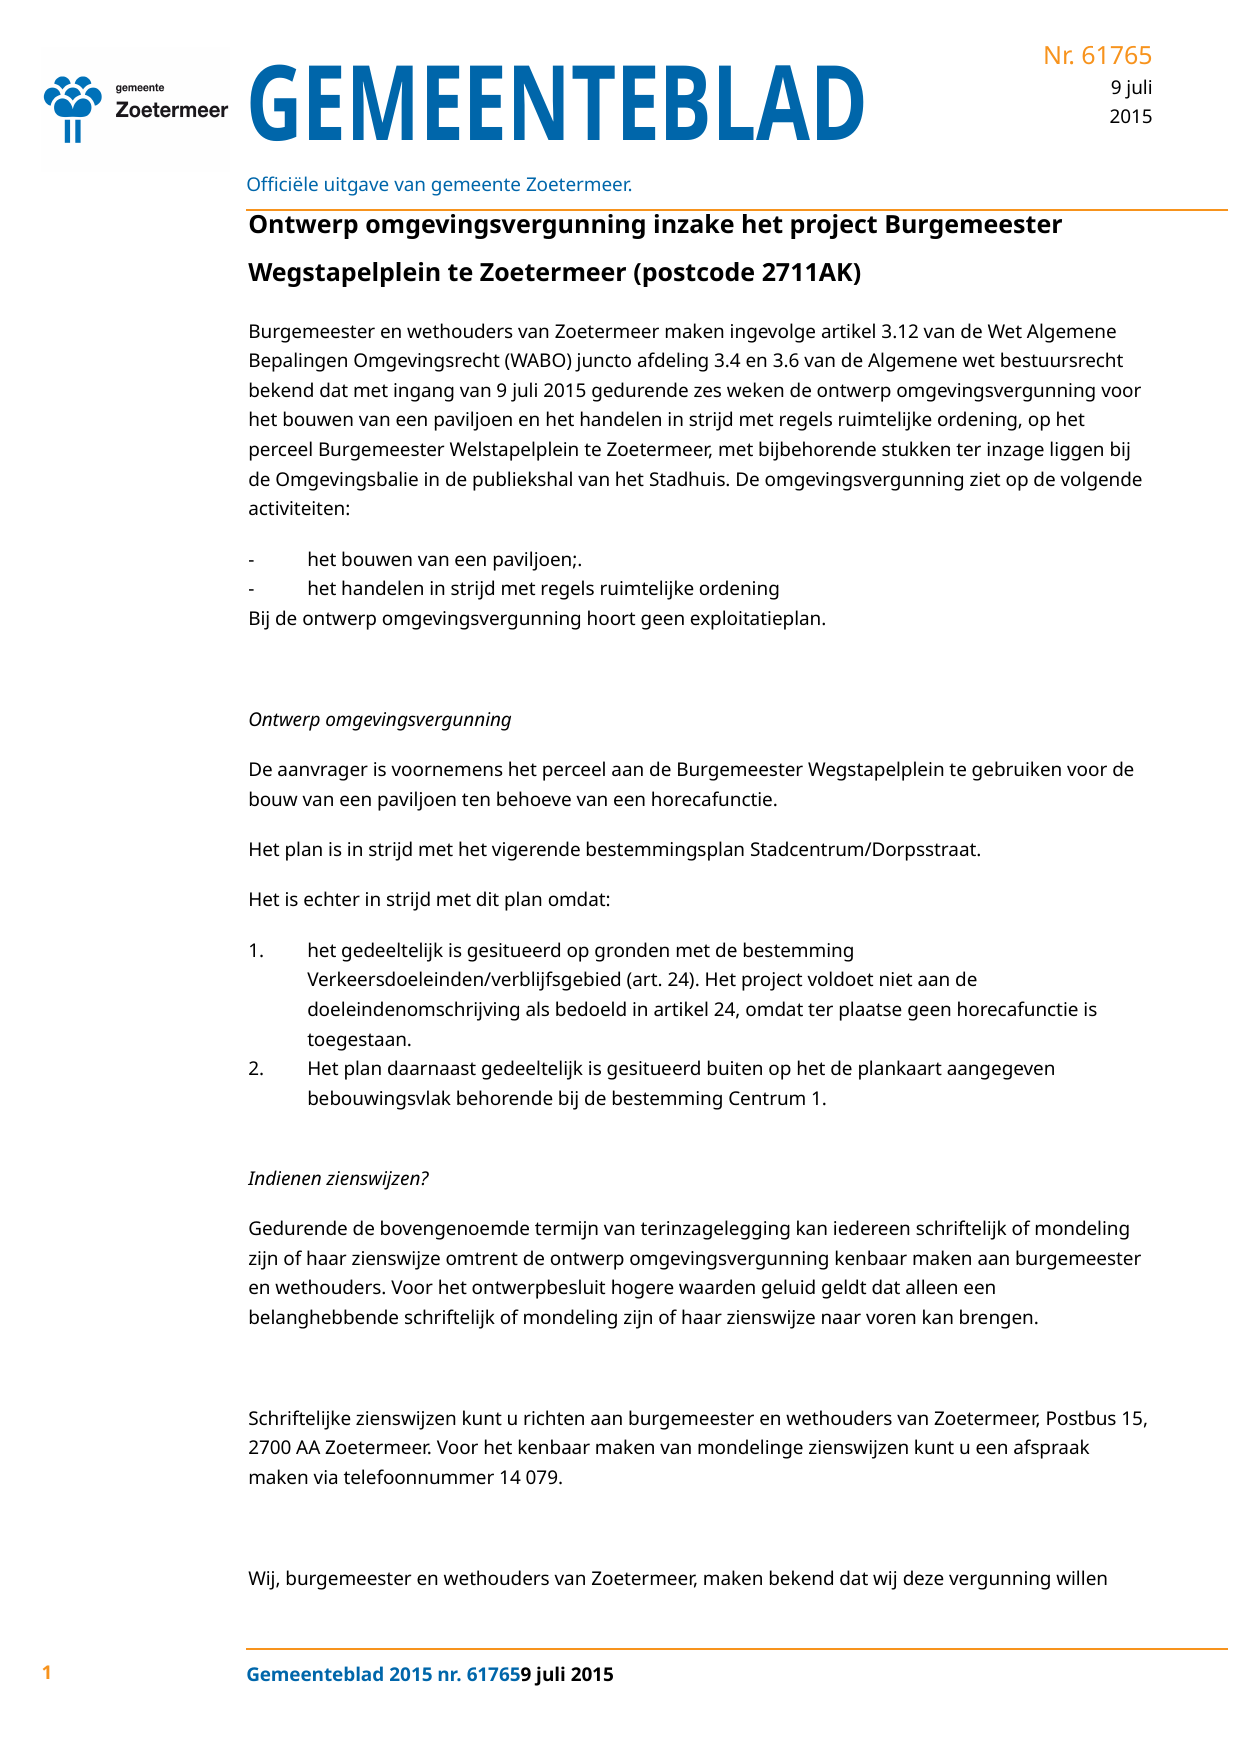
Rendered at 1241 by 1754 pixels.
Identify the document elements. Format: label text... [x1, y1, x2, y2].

text Indienen zienswijzen? [248, 1165, 1152, 1191]
text Ontwerp omgevingsvergunning [248, 706, 1152, 732]
text Het plan is in strijd met het vigerende bestemmingsplan Stadcentrum/Dorpsstraat. [248, 836, 1152, 862]
list het bouwen van een paviljoen;. [248, 546, 1152, 572]
text Ontwerp omgevingsvergunning inzake het project Burgemeester Wegstapelplein te Zoetermeer (postcode 2711AK) [248, 211, 1152, 288]
list het gedeeltelijk is gesitueerd op gronden met de bestemming Verkeersdoeleinden/verblijfsgebied (art. 24). Het project voldoet niet aan de doeleindenomschrijving als bedoeld in artikel 24, omdat ter plaatse geen horecafunctie is toegestaan. [248, 937, 1152, 1052]
list Het plan daarnaast gedeeltelijk is gesitueerd buiten op het de plankaart aangegeven bebouwingsvlak behorende bij de bestemming Centrum 1. [248, 1055, 1152, 1111]
text Schriftelijke zienswijzen kunt u richten aan burgemeester en wethouders van Zoetermeer, Postbus 15, 2700 AA Zoetermeer. Voor het kenbaar maken van mondelinge zienswijzen kunt u een afspraak maken via telefoonnummer 14 079. [248, 1405, 1152, 1490]
text Het is echter in strijd met dit plan omdat: [248, 887, 1152, 912]
text Wij, burgemeester en wethouders van Zoetermeer, maken bekend dat wij deze vergunning willen [248, 1565, 1152, 1591]
text Bij de ontwerp omgevingsvergunning hoort geen exploitatieplan. [248, 605, 1152, 631]
list het handelen in strijd met regels ruimtelijke ordening [248, 575, 1152, 601]
picture [41, 47, 231, 172]
text Gedurende de bovengenoemde termijn van terinzagelegging kan iedereen schriftelijk of mondeling zijn of haar zienswijze omtrent de ontwerp omgevingsvergunning kenbaar maken aan burgemeester en wethouders. Voor het ontwerpbesluit hogere waarden geluid geldt dat alleen een belanghebbende schriftelijk of mondeling zijn of haar zienswijze naar voren kan brengen. [248, 1215, 1152, 1330]
text Burgemeester en wethouders van Zoetermeer maken ingevolge artikel 3.12 van de Wet Algemene Bepalingen Omgevingsrecht (WABO) juncto afdeling 3.4 en 3.6 van de Algemene wet bestuursrecht bekend dat met ingang van 9 juli 2015 gedurende zes weken de ontwerp omgevingsvergunning voor het bouwen van een paviljoen en het handelen in strijd met regels ruimtelijke ordening, op het perceel Burgemeester Welstapelplein te Zoetermeer, met bijbehorende stukken ter inzage liggen bij de Omgevingsbalie in de publiekshal van het Stadhuis. De omgevingsvergunning ziet op de volgende activiteiten: [248, 318, 1152, 521]
text De aanvrager is voornemens het perceel aan de Burgemeester Wegstapelplein te gebruiken voor de bouw van een paviljoen ten behoeve van een horecafunctie. [248, 756, 1152, 812]
